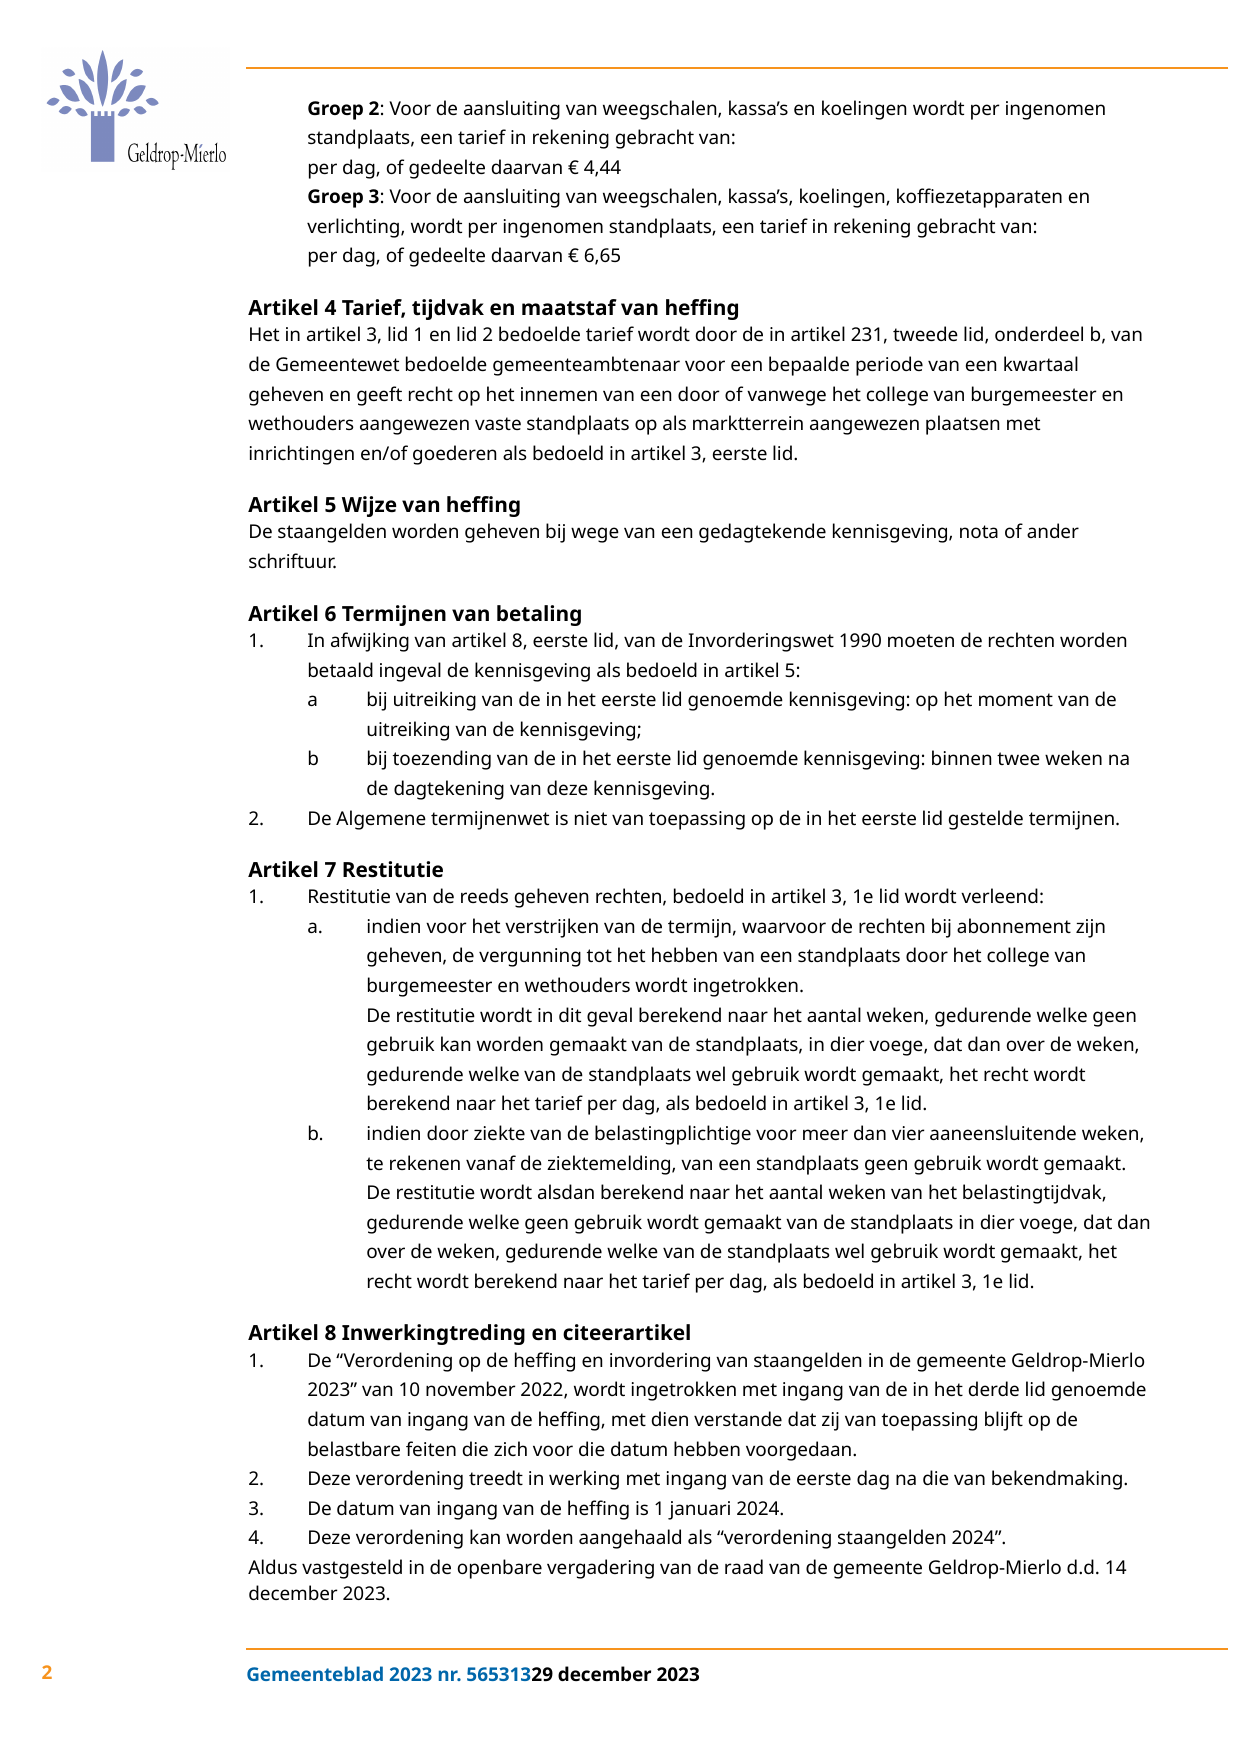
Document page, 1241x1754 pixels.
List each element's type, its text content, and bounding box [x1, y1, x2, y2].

list De datum van ingang van de heffing is 1 januari 2024. [248, 1495, 1152, 1521]
list bij uitreiking van de in het eerste lid genoemde kennisgeving: op het moment van de uitreiking van de kennisgeving; [307, 686, 1152, 742]
list De “Verordening op de heffing en invordering van staangelden in de gemeente Geldrop-Mierlo 2023” van 10 november 2022, wordt ingetrokken met ingang van de in het derde lid genoemde datum van ingang van de heffing, met dien verstande dat zij van toepassing blijft op de belastbare feiten die zich voor die datum hebben voorgedaan. [248, 1347, 1152, 1461]
list Deze verordening treedt in werking met ingang van de eerste dag na die van bekendmaking. [248, 1465, 1152, 1491]
text Artikel 6 Termijnen van betaling [248, 599, 1152, 627]
list Deze verordening kan worden aangehaald als “verordening staangelden 2024”. [248, 1524, 1152, 1550]
list indien door ziekte van de belastingplichtige voor meer dan vier aaneensluitende weken, te rekenen vanaf de ziektemelding, van een standplaats geen gebruik wordt gemaakt. [307, 1120, 1152, 1176]
text Aldus vastgesteld in de openbare vergadering van de raad van de gemeente Geldrop-Mierlo d.d. 14 december 2023. [248, 1554, 1152, 1606]
text Artikel 5 Wijze van heffing [248, 490, 1152, 519]
list De restitutie wordt alsdan berekend naar het aantal weken van het belastingtijdvak, gedurende welke geen gebruik wordt gemaakt van de standplaats in dier voege, dat dan over de weken, gedurende welke van de standplaats wel gebruik wordt gemaakt, het recht wordt berekend naar het tarief per dag, als bedoeld in artikel 3, 1e lid. [307, 1179, 1152, 1294]
picture [41, 47, 231, 172]
list In afwijking van artikel 8, eerste lid, van de Invorderingswet 1990 moeten de rechten worden betaald ingeval de kennisgeving als bedoeld in artikel 5: [248, 627, 1152, 682]
text Artikel 7 Restitutie [248, 855, 1152, 883]
text De staangelden worden geheven bij wege van een gedagtekende kennisgeving, nota of ander schriftuur. [248, 519, 1152, 574]
text Artikel 4 Tarief, tijdvak en maatstaf van heffing [248, 293, 1152, 322]
list indien voor het verstrijken van de termijn, waarvoor de rechten bij abonnement zijn geheven, de vergunning tot het hebben van een standplaats door het college van burgemeester en wethouders wordt ingetrokken. [307, 913, 1152, 998]
list per dag, of gedeelte daarvan € 4,44 [248, 154, 1152, 180]
list Restitutie van de reeds geheven rechten, bedoeld in artikel 3, 1e lid wordt verleend: [248, 883, 1152, 909]
list Groep 3: Voor de aansluiting van weegschalen, kassa’s, koelingen, koffiezetapparaten en verlichting, wordt per ingenomen standplaats, een tarief in rekening gebracht van: [248, 183, 1152, 239]
list De Algemene termijnenwet is niet van toepassing op de in het eerste lid gestelde termijnen. [248, 805, 1152, 830]
list per dag, of gedeelte daarvan € 6,65 [248, 243, 1152, 268]
list De restitutie wordt in dit geval berekend naar het aantal weken, gedurende welke geen gebruik kan worden gemaakt van de standplaats, in dier voege, dat dan over de weken, gedurende welke van de standplaats wel gebruik wordt gemaakt, het recht wordt berekend naar het tarief per dag, als bedoeld in artikel 3, 1e lid. [307, 1002, 1152, 1116]
text Artikel 8 Inwerkingtreding en citeerartikel [248, 1318, 1152, 1347]
text Het in artikel 3, lid 1 en lid 2 bedoelde tarief wordt door de in artikel 231, tweede lid, onderdeel b, van de Gemeentewet bedoelde gemeenteambtenaar voor een bepaalde periode van een kwartaal geheven en geeft recht op het innemen van een door of vanwege het college van burgemeester en wethouders aangewezen vaste standplaats op als marktterrein aangewezen plaatsen met inrichtingen en/of goederen als bedoeld in artikel 3, eerste lid. [248, 322, 1152, 466]
list bij toezending van de in het eerste lid genoemde kennisgeving: binnen twee weken na de dagtekening van deze kennisgeving. [307, 746, 1152, 801]
list Groep 2: Voor de aansluiting van weegschalen, kassa’s en koelingen wordt per ingenomen standplaats, een tarief in rekening gebracht van: [248, 95, 1152, 150]
